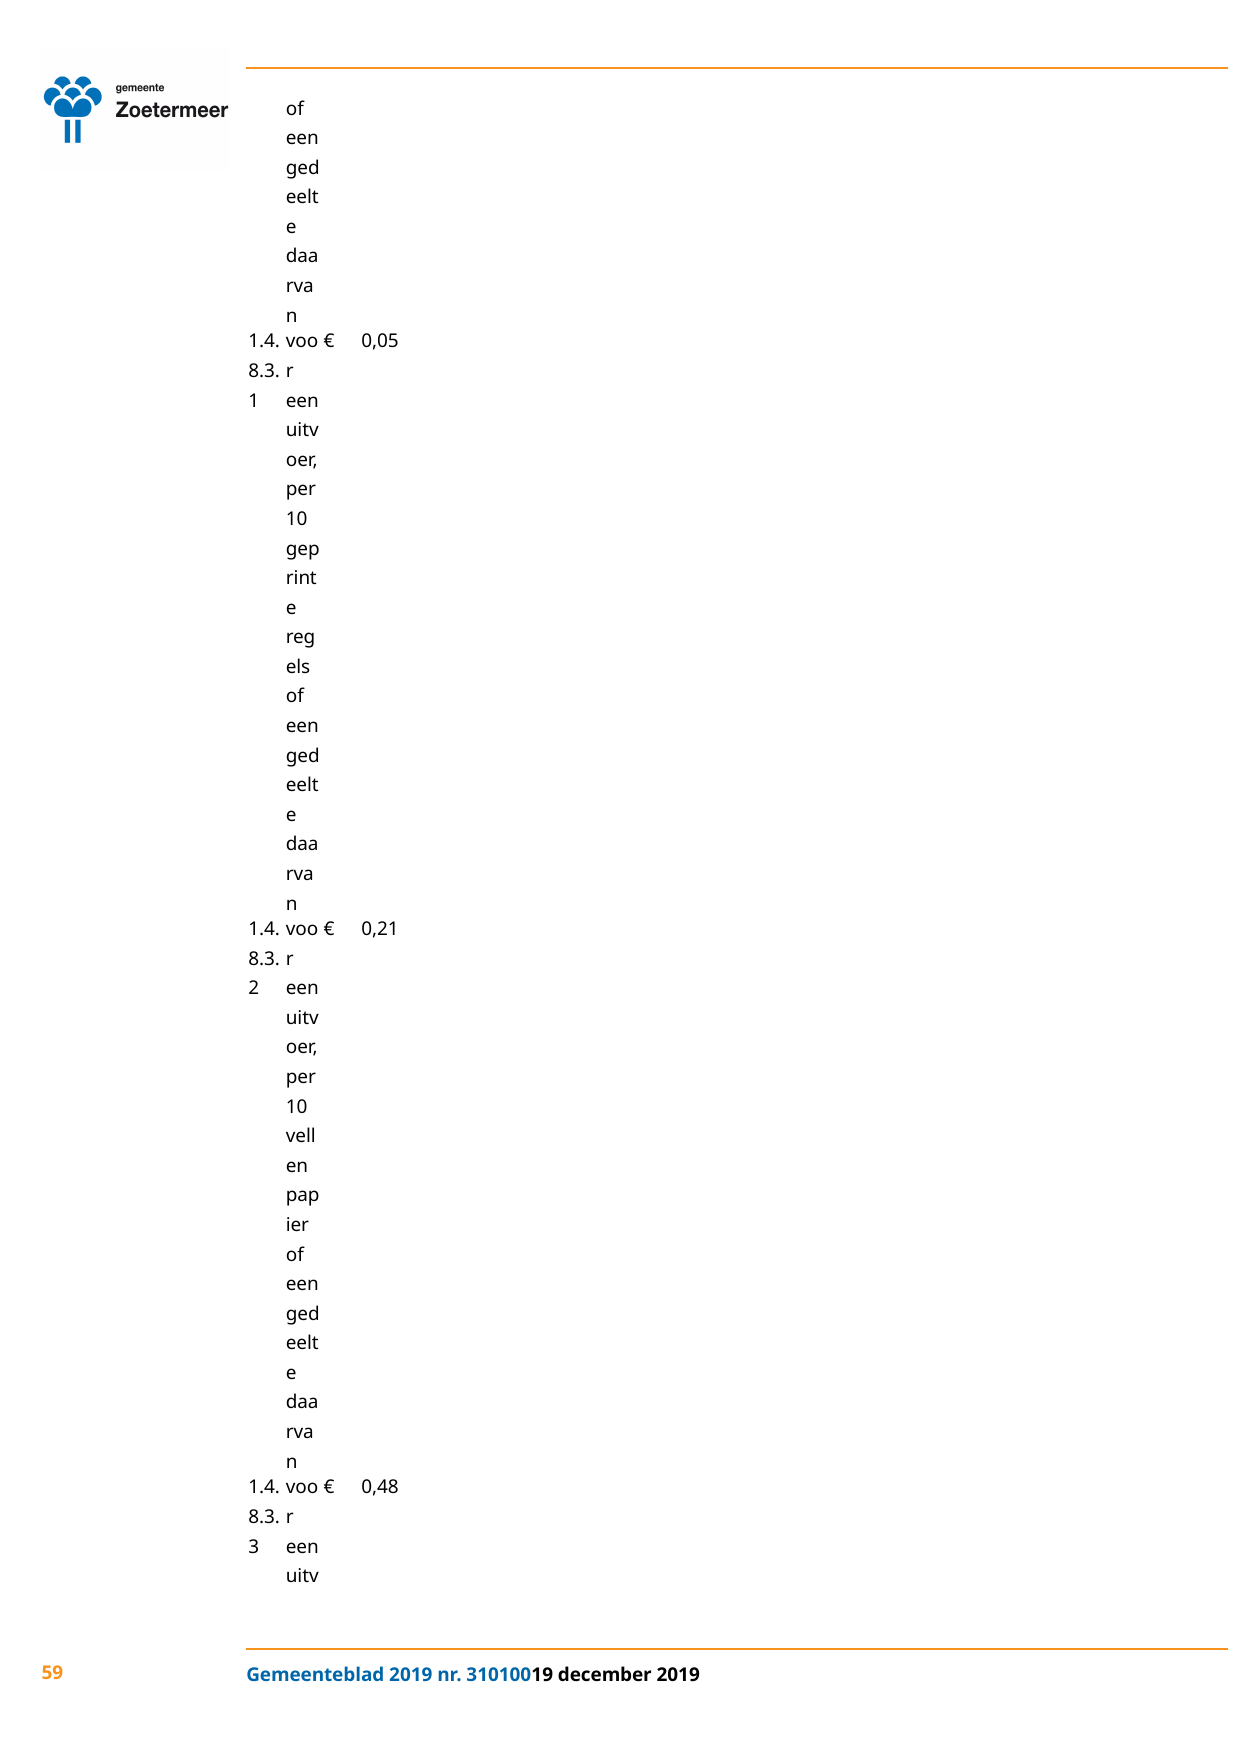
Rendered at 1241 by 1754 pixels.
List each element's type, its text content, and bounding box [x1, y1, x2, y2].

table_cell [248, 95, 286, 328]
table_cell of een gedeelte daarvan [286, 95, 323, 328]
table_cell 1.4.8.3.2 [248, 915, 286, 1474]
table_cell 1.4.8.3.1 [248, 328, 286, 915]
table_cell voor een uitvoer, per 10 vellen papier of een gedeelte daarvan [286, 915, 323, 1474]
table_cell 0,21 [361, 915, 398, 1474]
table_cell 0,48 [361, 1474, 398, 1588]
table_cell € [323, 915, 361, 1474]
table_cell € [323, 1474, 361, 1588]
table_cell 0,05 [361, 328, 398, 915]
table_cell voor een uitv [286, 1474, 323, 1588]
table_cell 1.4.8.3.3 [248, 1474, 286, 1588]
table_cell [323, 95, 361, 328]
table_cell € [323, 328, 361, 915]
picture [41, 47, 231, 172]
table_cell [361, 95, 398, 328]
table_cell voor een uitvoer, per 10 geprinte regels of een gedeelte daarvan [286, 328, 323, 915]
